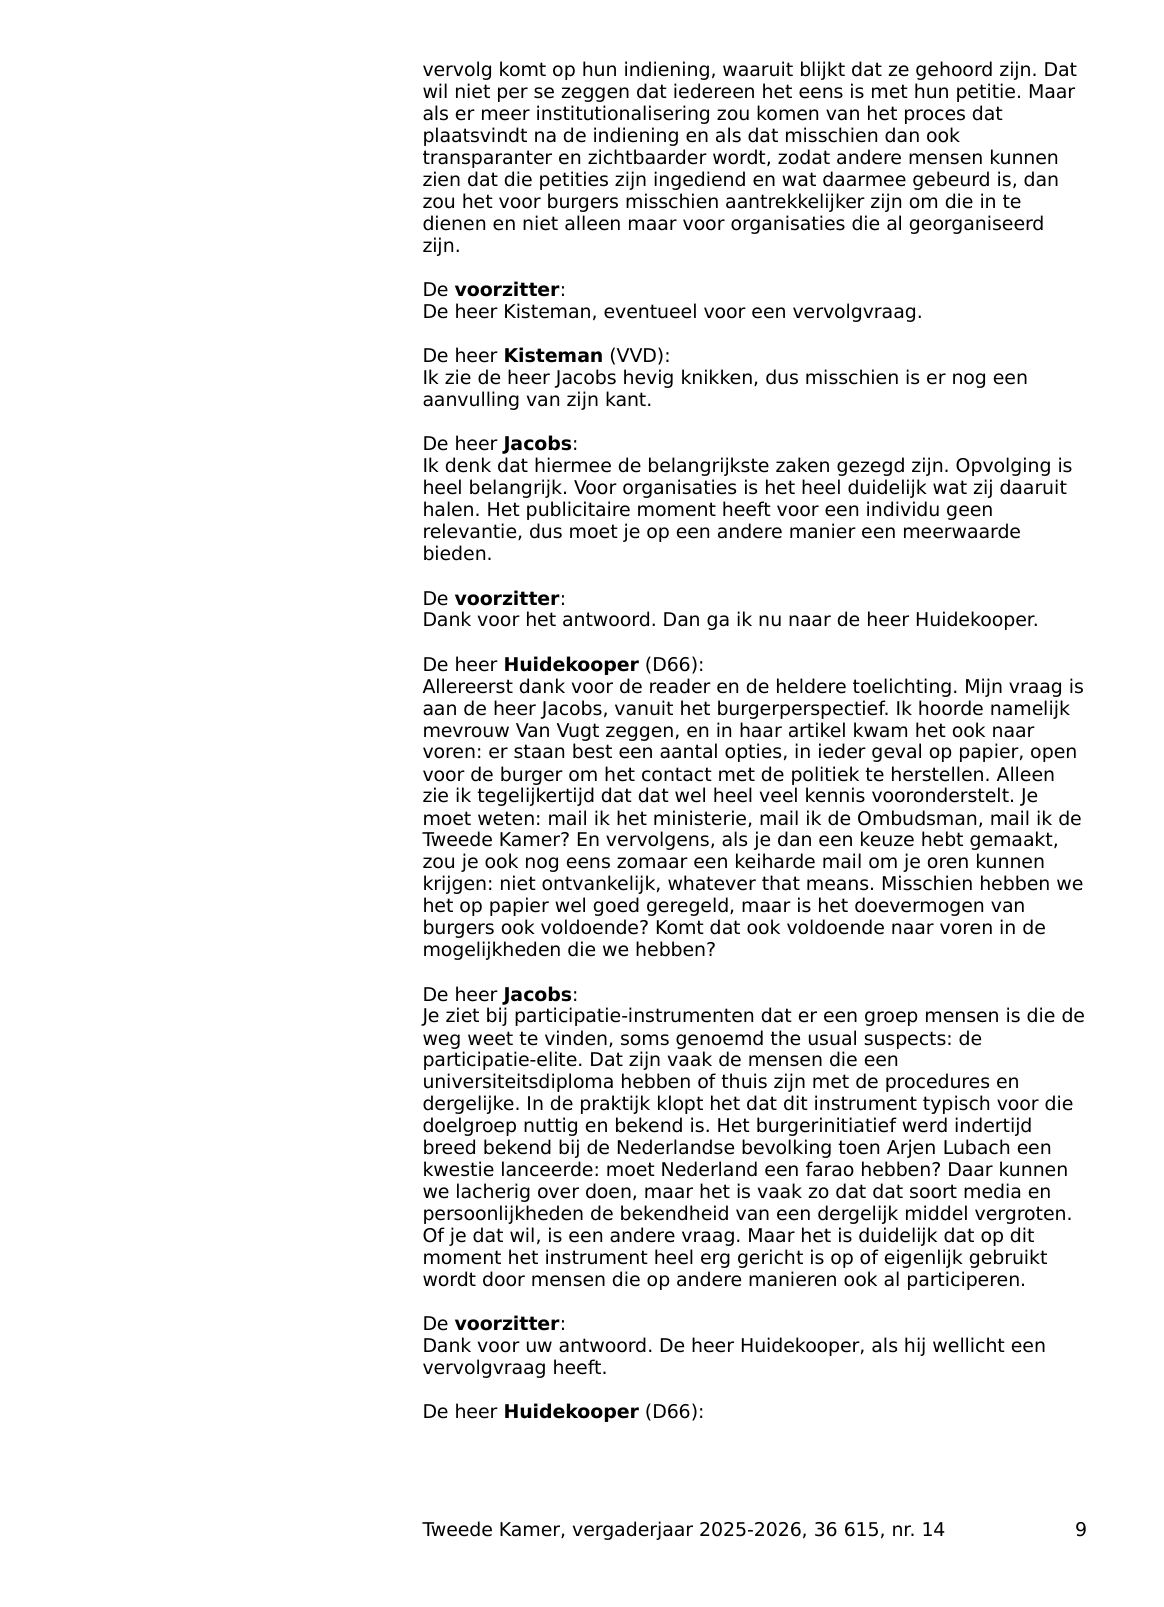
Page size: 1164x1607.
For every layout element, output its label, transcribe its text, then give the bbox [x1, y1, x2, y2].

text De voorzitter: [422, 279, 1087, 301]
text De voorzitter: [422, 1313, 1087, 1335]
text Ik zie de heer Jacobs hevig knikken, dus misschien is er nog een aanvulling van zijn kant. [422, 367, 1087, 411]
text De heer Kisteman (VVD): [422, 345, 1087, 367]
text Je ziet bij participatie-instrumenten dat er een groep mensen is die de weg weet te vinden, soms genoemd the usual suspects: de participatie-elite. Dat zijn vaak de mensen die een universiteitsdiploma hebben of thuis zijn met de procedures en dergelijke. In de praktijk klopt het dat dit instrument typisch voor die doelgroep nuttig en bekend is. Het burgerinitiatief werd indertijd breed bekend bij de Nederlandse bevolking toen Arjen Lubach een kwestie lanceerde: moet Nederland een farao hebben? Daar kunnen we lacherig over doen, maar het is vaak zo dat dat soort media en persoonlijkheden de bekendheid van een dergelijk middel vergroten. Of je dat wil, is een andere vraag. Maar het is duidelijk dat op dit moment het instrument heel erg gericht is op of eigenlijk gebruikt wordt door mensen die op andere manieren ook al participeren. [422, 1005, 1087, 1291]
text Allereerst dank voor de reader en de heldere toelichting. Mijn vraag is aan de heer Jacobs, vanuit het burgerperspectief. Ik hoorde namelijk mevrouw Van Vugt zeggen, en in haar artikel kwam het ook naar voren: er staan best een aantal opties, in ieder geval op papier, open voor de burger om het contact met de politiek te herstellen. Alleen zie ik tegelijkertijd dat dat wel heel veel kennis vooronderstelt. Je moet weten: mail ik het ministerie, mail ik de Ombudsman, mail ik de Tweede Kamer? En vervolgens, als je dan een keuze hebt gemaakt, zou je ook nog eens zomaar een keiharde mail om je oren kunnen krijgen: niet ontvankelijk, whatever that means. Misschien hebben we het op papier wel goed geregeld, maar is het doevermogen van burgers ook voldoende? Komt dat ook voldoende naar voren in de mogelijkheden die we hebben? [422, 676, 1087, 961]
text Dank voor het antwoord. Dan ga ik nu naar de heer Huidekooper. [422, 609, 1087, 631]
text De voorzitter: [422, 587, 1087, 609]
text De heer Kisteman, eventueel voor een vervolgvraag. [422, 301, 1087, 323]
text vervolg komt op hun indiening, waaruit blijkt dat ze gehoord zijn. Dat wil niet per se zeggen dat iedereen het eens is met hun petitie. Maar als er meer institutionalisering zou komen van het proces dat plaatsvindt na de indiening en als dat misschien dan ook transparanter en zichtbaarder wordt, zodat andere mensen kunnen zien dat die petities zijn ingediend en wat daarmee gebeurd is, dan zou het voor burgers misschien aantrekkelijker zijn om die in te dienen en niet alleen maar voor organisaties die al georganiseerd zijn. [422, 59, 1087, 257]
text Dank voor uw antwoord. De heer Huidekooper, als hij wellicht een vervolgvraag heeft. [422, 1335, 1087, 1379]
text De heer Huidekooper (D66): [422, 653, 1087, 676]
text De heer Jacobs: [422, 983, 1087, 1005]
text De heer Jacobs: [422, 433, 1087, 455]
text De heer Huidekooper (D66): [422, 1401, 1087, 1423]
text Ik denk dat hiermee de belangrijkste zaken gezegd zijn. Opvolging is heel belangrijk. Voor organisaties is het heel duidelijk wat zij daaruit halen. Het publicitaire moment heeft voor een individu geen relevantie, dus moet je op een andere manier een meerwaarde bieden. [422, 455, 1087, 565]
